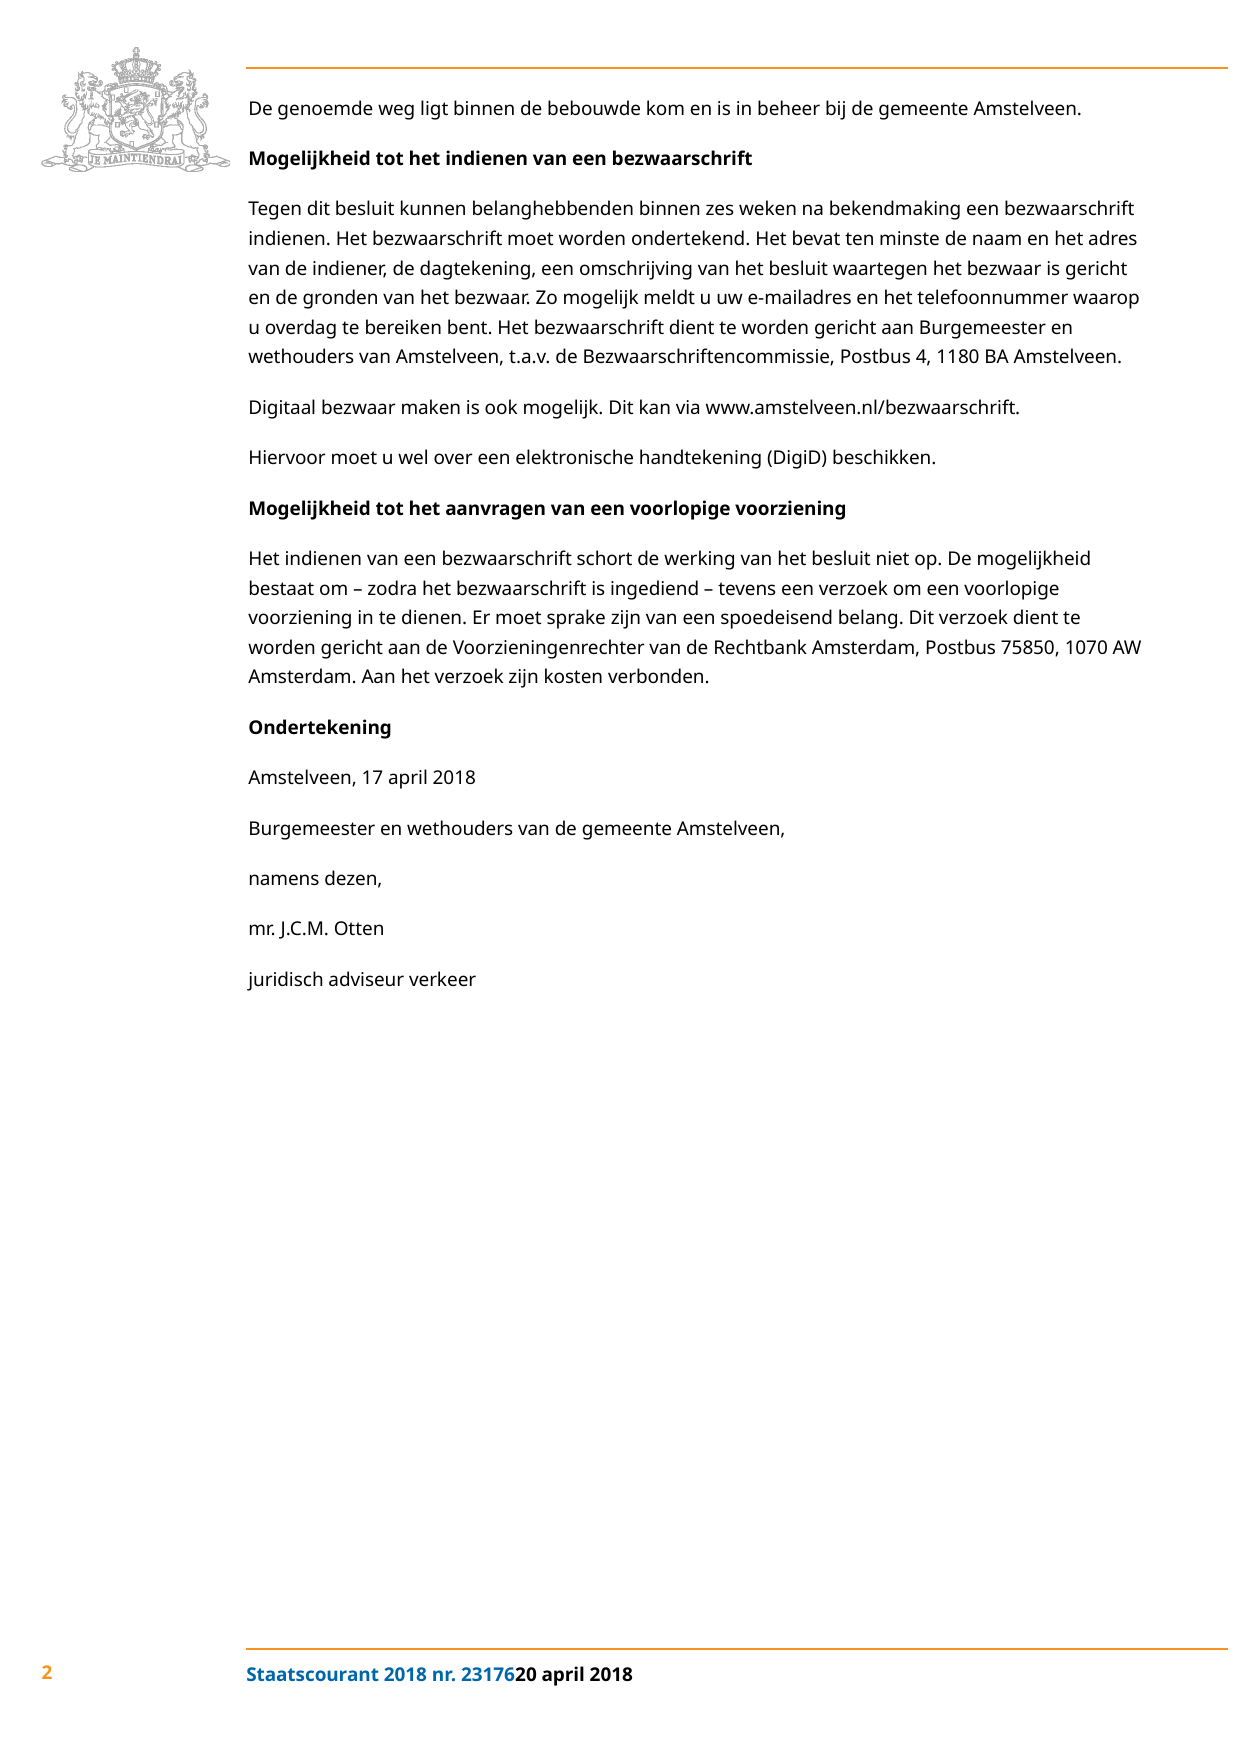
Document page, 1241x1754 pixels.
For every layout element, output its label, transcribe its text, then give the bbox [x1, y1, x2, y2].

text Het indienen van een bezwaarschrift schort de werking van het besluit niet op. De mogelijkheid bestaat om – zodra het bezwaarschrift is ingediend – tevens een verzoek om een voorlopige voorziening in te dienen. Er moet sprake zijn van een spoedeisend belang. Dit verzoek dient te worden gericht aan de Voorzieningenrechter van de Rechtbank Amsterdam, Postbus 75850, 1070 AW Amsterdam. Aan het verzoek zijn kosten verbonden. [248, 545, 1152, 689]
text Tegen dit besluit kunnen belanghebbenden binnen zes weken na bekendmaking een bezwaarschrift indienen. Het bezwaarschrift moet worden ondertekend. Het bevat ten minste de naam en het adres van de indiener, de dagtekening, een omschrijving van het besluit waartegen het bezwaar is gericht en de gronden van het bezwaar. Zo mogelijk meldt u uw e-mailadres en het telefoonnummer waarop u overdag te bereiken bent. Het bezwaarschrift dient te worden gericht aan Burgemeester en wethouders van Amstelveen, t.a.v. de Bezwaarschriftencommissie, Postbus 4, 1180 BA Amstelveen. [248, 196, 1152, 369]
text Ondertekening [248, 714, 1152, 740]
text mr. J.C.M. Otten [248, 916, 1152, 941]
text Amstelveen, 17 april 2018 [248, 764, 1152, 790]
text juridisch adviseur verkeer [248, 966, 1152, 992]
text Digitaal bezwaar maken is ook mogelijk. Dit kan via www.amstelveen.nl/bezwaarschrift. [248, 394, 1152, 420]
text Burgemeester en wethouders van de gemeente Amstelveen, [248, 815, 1152, 841]
text Mogelijkheid tot het aanvragen van een voorlopige voorziening [248, 495, 1152, 521]
picture [41, 47, 231, 172]
text namens dezen, [248, 865, 1152, 891]
text Hiervoor moet u wel over een elektronische handtekening (DigiD) beschikken. [248, 444, 1152, 470]
text Mogelijkheid tot het indienen van een bezwaarschrift [248, 145, 1152, 171]
text De genoemde weg ligt binnen de bebouwde kom en is in beheer bij de gemeente Amstelveen. [248, 95, 1152, 121]
